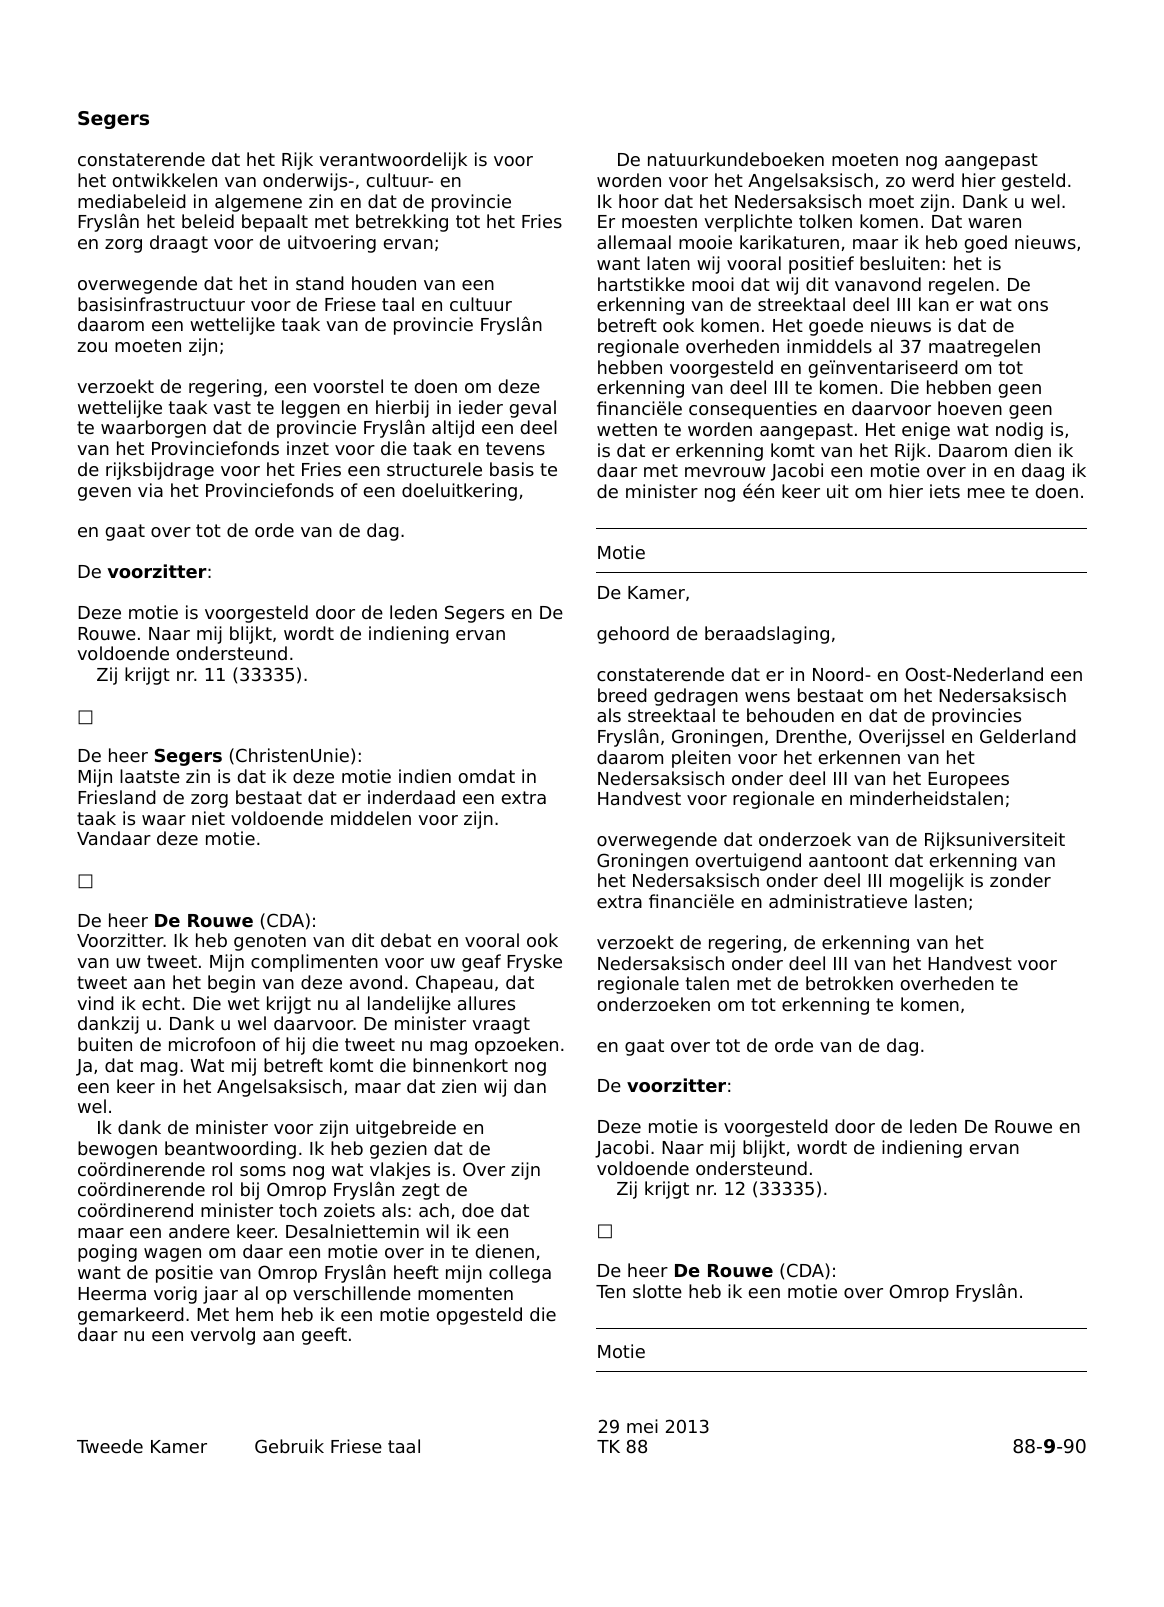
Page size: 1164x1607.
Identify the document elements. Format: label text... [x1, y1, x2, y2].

text De heer De Rouwe (CDA): [77, 911, 567, 931]
text De heer Segers (ChristenUnie): [77, 746, 567, 767]
text Motie [596, 542, 1087, 563]
text verzoekt de regering, de erkenning van het Nedersaksisch onder deel III van het Handvest voor regionale talen met de betrokken overheden te onderzoeken om tot erkenning te komen, [596, 933, 1087, 1016]
text De Kamer, [596, 583, 1087, 604]
text en gaat over tot de orde van de dag. [596, 1036, 1087, 1056]
text overwegende dat onderzoek van de Rijksuniversiteit Groningen overtuigend aantoont dat erkenning van het Nedersaksisch onder deel III mogelijk is zonder extra financiële en administratieve lasten; [596, 830, 1087, 913]
text □ [596, 1220, 1087, 1241]
text Ik dank de minister voor zijn uitgebreide en bewogen beantwoording. Ik heb gezien dat de coördinerende rol soms nog wat vlakjes is. Over zijn coördinerende rol bij Omrop Fryslân zegt de coördinerend minister toch zoiets als: ach, doe dat maar een andere keer. Desalniettemin wil ik een poging wagen om daar een motie over in te dienen, want de positie van Omrop Fryslân heeft mijn collega Heerma vorig jaar al op verschillende momenten gemarkeerd. Met hem heb ik een motie opgesteld die daar nu een vervolg aan geeft. [77, 1118, 567, 1346]
text Voorzitter. Ik heb genoten van dit debat en vooral ook van uw tweet. Mijn complimenten voor uw geaf Fryske tweet aan het begin van deze avond. Chapeau, dat vind ik echt. Die wet krijgt nu al landelijke allures dankzij u. Dank u wel daarvoor. De minister vraagt buiten de microfoon of hij die tweet nu mag opzoeken. Ja, dat mag. Wat mij betreft komt die binnenkort nog een keer in het Angelsaksisch, maar dat zien wij dan wel. [77, 931, 567, 1118]
text De voorzitter: [596, 1076, 1087, 1097]
text en gaat over tot de orde van de dag. [77, 521, 567, 542]
text Mijn laatste zin is dat ik deze motie indien omdat in Friesland de zorg bestaat dat er inderdaad een extra taak is waar niet voldoende middelen voor zijn. Vandaar deze motie. [77, 767, 567, 850]
text Ten slotte heb ik een motie over Omrop Fryslân. [596, 1281, 1087, 1302]
text De heer De Rouwe (CDA): [596, 1261, 1087, 1281]
text Zij krijgt nr. 12 (33335). [596, 1179, 1087, 1200]
text Deze motie is voorgesteld door de leden De Rouwe en Jacobi. Naar mij blijkt, wordt de indiening ervan voldoende ondersteund. [596, 1117, 1087, 1179]
text De natuurkundeboeken moeten nog aangepast worden voor het Angelsaksisch, zo werd hier gesteld. Ik hoor dat het Nedersaksisch moet zijn. Dank u wel. Er moesten verplichte tolken komen. Dat waren allemaal mooie karikaturen, maar ik heb goed nieuws, want laten wij vooral positief besluiten: het is hartstikke mooi dat wij dit vanavond regelen. De erkenning van de streektaal deel III kan er wat ons betreft ook komen. Het goede nieuws is dat de regionale overheden inmiddels al 37 maatregelen hebben voorgesteld en geïnventariseerd om tot erkenning van deel III te komen. Die hebben geen financiële consequenties en daarvoor hoeven geen wetten te worden aangepast. Het enige wat nodig is, is dat er erkenning komt van het Rijk. Daarom dien ik daar met mevrouw Jacobi een motie over in en daag ik de minister nog één keer uit om hier iets mee te doen. [596, 150, 1087, 503]
text verzoekt de regering, een voorstel te doen om deze wettelijke taak vast te leggen en hierbij in ieder geval te waarborgen dat de provincie Fryslân altijd een deel van het Provinciefonds inzet voor die taak en tevens de rijksbijdrage voor het Fries een structurele basis te geven via het Provinciefonds of een doeluitkering, [77, 377, 567, 501]
text □ [77, 870, 567, 891]
text overwegende dat het in stand houden van een basisinfrastructuur voor de Friese taal en cultuur daarom een wettelijke taak van de provincie Fryslân zou moeten zijn; [77, 274, 567, 357]
text Deze motie is voorgesteld door de leden Segers en De Rouwe. Naar mij blijkt, wordt de indiening ervan voldoende ondersteund. [77, 603, 567, 665]
text Motie [596, 1342, 1087, 1363]
text constaterende dat het Rijk verantwoordelijk is voor het ontwikkelen van onderwijs-, cultuur- en mediabeleid in algemene zin en dat de provincie Fryslân het beleid bepaalt met betrekking tot het Fries en zorg draagt voor de uitvoering ervan; [77, 150, 567, 254]
text De voorzitter: [77, 562, 567, 583]
text constaterende dat er in Noord- en Oost-Nederland een breed gedragen wens bestaat om het Nedersaksisch als streektaal te behouden en dat de provincies Fryslân, Groningen, Drenthe, Overijssel en Gelderland daarom pleiten voor het erkennen van het Nedersaksisch onder deel III van het Europees Handvest voor regionale en minderheidstalen; [596, 665, 1087, 810]
text Zij krijgt nr. 11 (33335). [77, 665, 567, 686]
text □ [77, 706, 567, 726]
text gehoord de beraadslaging, [596, 624, 1087, 645]
